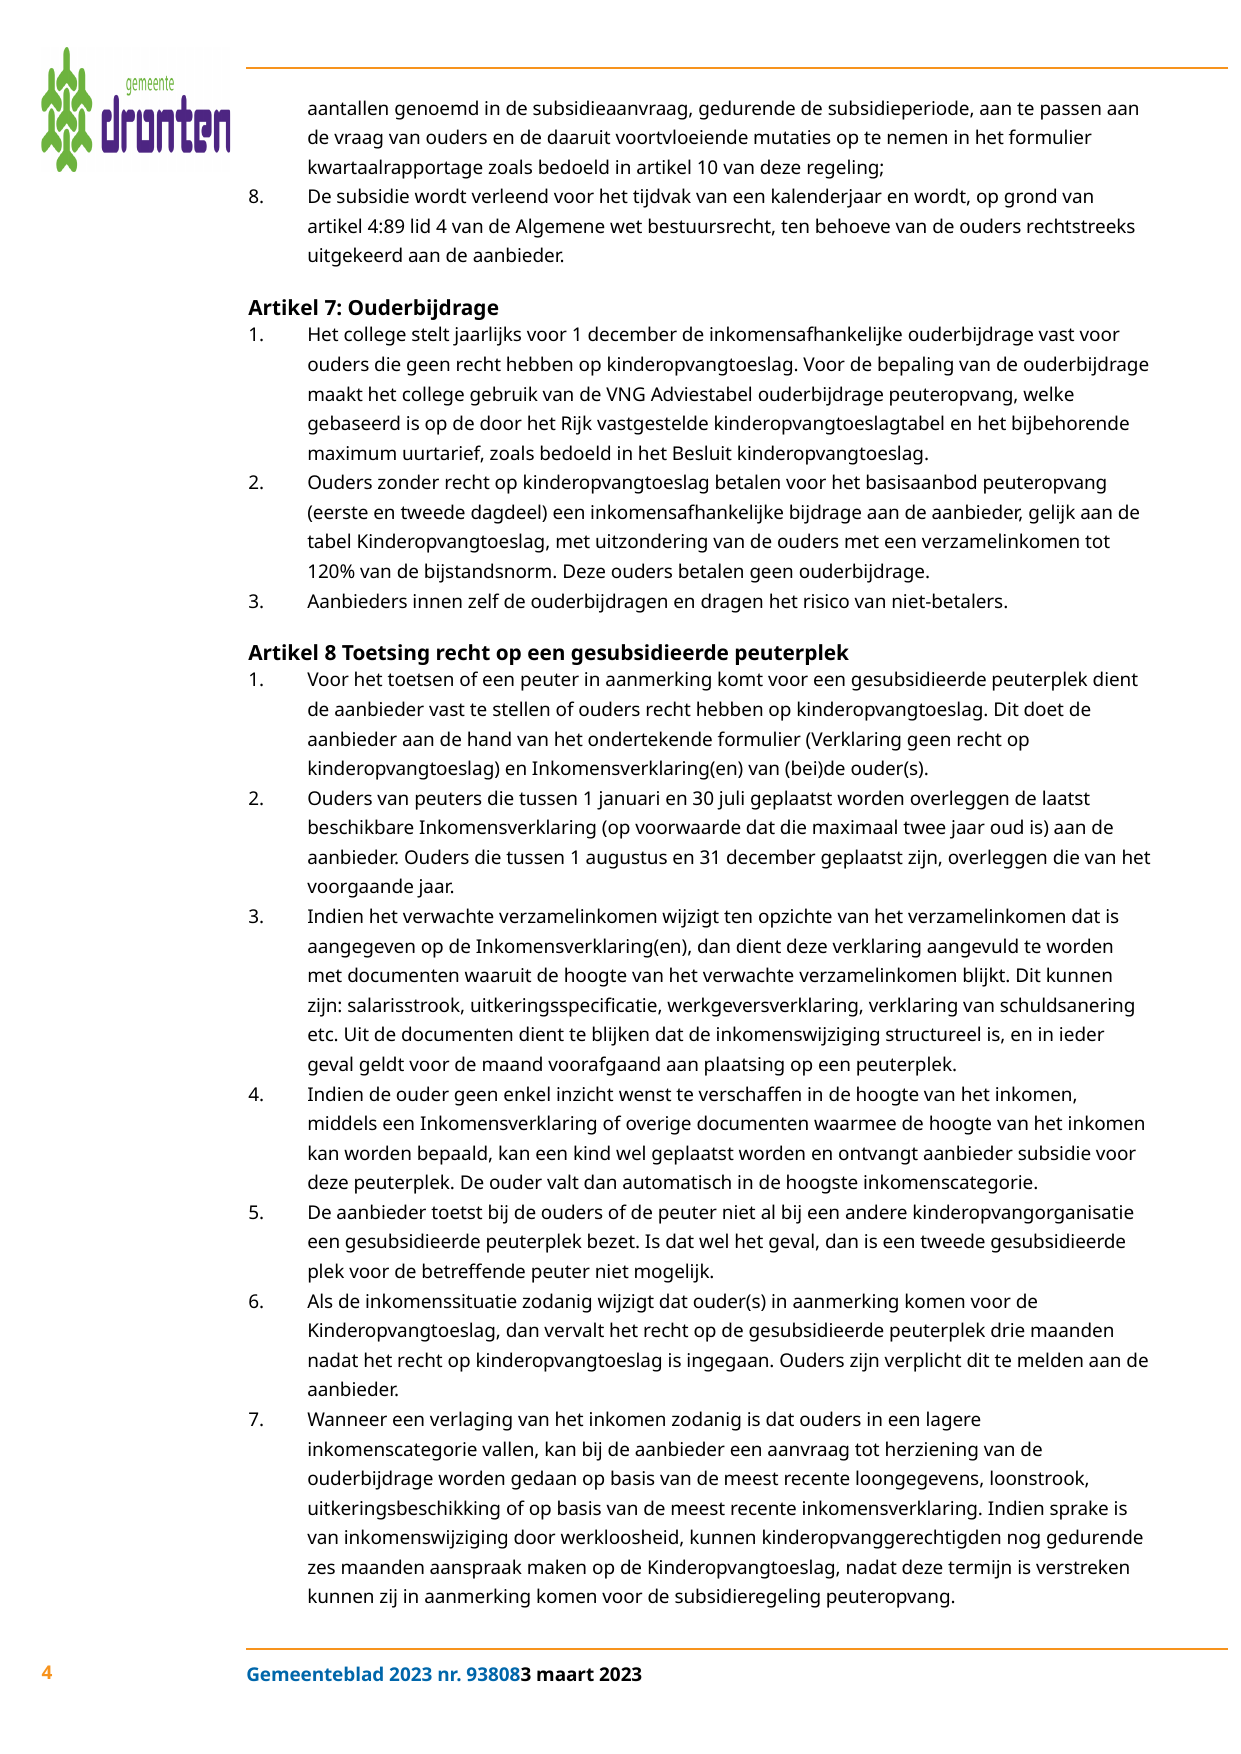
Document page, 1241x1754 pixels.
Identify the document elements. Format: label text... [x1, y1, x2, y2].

list Het college stelt jaarlijks voor 1 december de inkomensafhankelijke ouderbijdrage vast voor ouders die geen recht hebben op kinderopvangtoeslag. Voor de bepaling van de ouderbijdrage maakt het college gebruik van de VNG Adviestabel ouderbijdrage peuteropvang, welke gebaseerd is op de door het Rijk vastgestelde kinderopvangtoeslagtabel en het bijbehorende maximum uurtarief, zoals bedoeld in het Besluit kinderopvangtoeslag. [248, 322, 1152, 466]
list De subsidie wordt verleend voor het tijdvak van een kalenderjaar en wordt, op grond van artikel 4:89 lid 4 van de Algemene wet bestuursrecht, ten behoeve van de ouders rechtstreeks uitgekeerd aan de aanbieder. [248, 183, 1152, 268]
list Aanbieders innen zelf de ouderbijdragen en dragen het risico van niet-betalers. [248, 588, 1152, 613]
list Ouders van peuters die tussen 1 januari en 30 juli geplaatst worden overleggen de laatst beschikbare Inkomensverklaring (op voorwaarde dat die maximaal twee jaar oud is) aan de aanbieder. Ouders die tussen 1 augustus en 31 december geplaatst zijn, overleggen die van het voorgaande jaar. [248, 785, 1152, 899]
list aantallen genoemd in de subsidieaanvraag, gedurende de subsidieperiode, aan te passen aan de vraag van ouders en de daaruit voortvloeiende mutaties op te nemen in het formulier kwartaalrapportage zoals bedoeld in artikel 10 van deze regeling; [248, 95, 1152, 180]
list Wanneer een verlaging van het inkomen zodanig is dat ouders in een lagere inkomenscategorie vallen, kan bij de aanbieder een aanvraag tot herziening van de ouderbijdrage worden gedaan op basis van de meest recente loongegevens, loonstrook, uitkeringsbeschikking of op basis van de meest recente inkomensverklaring. Indien sprake is van inkomenswijziging door werkloosheid, kunnen kinderopvanggerechtigden nog gedurende zes maanden aanspraak maken op de Kinderopvangtoeslag, nadat deze termijn is verstreken kunnen zij in aanmerking komen voor de subsidieregeling peuteropvang. [248, 1406, 1152, 1609]
list Indien het verwachte verzamelinkomen wijzigt ten opzichte van het verzamelinkomen dat is aangegeven op de Inkomensverklaring(en), dan dient deze verklaring aangevuld te worden met documenten waaruit de hoogte van het verwachte verzamelinkomen blijkt. Dit kunnen zijn: salarisstrook, uitkeringsspecificatie, werkgeversverklaring, verklaring van schuldsanering etc. Uit de documenten dient te blijken dat de inkomenswijziging structureel is, en in ieder geval geldt voor de maand voorafgaand aan plaatsing op een peuterplek. [248, 903, 1152, 1077]
text Artikel 7: Ouderbijdrage [248, 293, 1152, 322]
list Als de inkomenssituatie zodanig wijzigt dat ouder(s) in aanmerking komen voor de Kinderopvangtoeslag, dan vervalt het recht op de gesubsidieerde peuterplek drie maanden nadat het recht op kinderopvangtoeslag is ingegaan. Ouders zijn verplicht dit te melden aan de aanbieder. [248, 1288, 1152, 1402]
text Artikel 8 Toetsing recht op een gesubsidieerde peuterplek [248, 638, 1152, 667]
list Ouders zonder recht op kinderopvangtoeslag betalen voor het basisaanbod peuteropvang (eerste en tweede dagdeel) een inkomensafhankelijke bijdrage aan de aanbieder, gelijk aan de tabel Kinderopvangtoeslag, met uitzondering van de ouders met een verzamelinkomen tot 120% van de bijstandsnorm. Deze ouders betalen geen ouderbijdrage. [248, 469, 1152, 584]
list Voor het toetsen of een peuter in aanmerking komt voor een gesubsidieerde peuterplek dient de aanbieder vast te stellen of ouders recht hebben op kinderopvangtoeslag. Dit doet de aanbieder aan de hand van het ondertekende formulier (Verklaring geen recht op kinderopvangtoeslag) en Inkomensverklaring(en) van (bei)de ouder(s). [248, 667, 1152, 781]
list Indien de ouder geen enkel inzicht wenst te verschaffen in de hoogte van het inkomen, middels een Inkomensverklaring of overige documenten waarmee de hoogte van het inkomen kan worden bepaald, kan een kind wel geplaatst worden en ontvangt aanbieder subsidie voor deze peuterplek. De ouder valt dan automatisch in de hoogste inkomenscategorie. [248, 1081, 1152, 1195]
list De aanbieder toetst bij de ouders of de peuter niet al bij een andere kinderopvangorganisatie een gesubsidieerde peuterplek bezet. Is dat wel het geval, dan is een tweede gesubsidieerde plek voor de betreffende peuter niet mogelijk. [248, 1199, 1152, 1284]
picture [41, 47, 231, 172]
